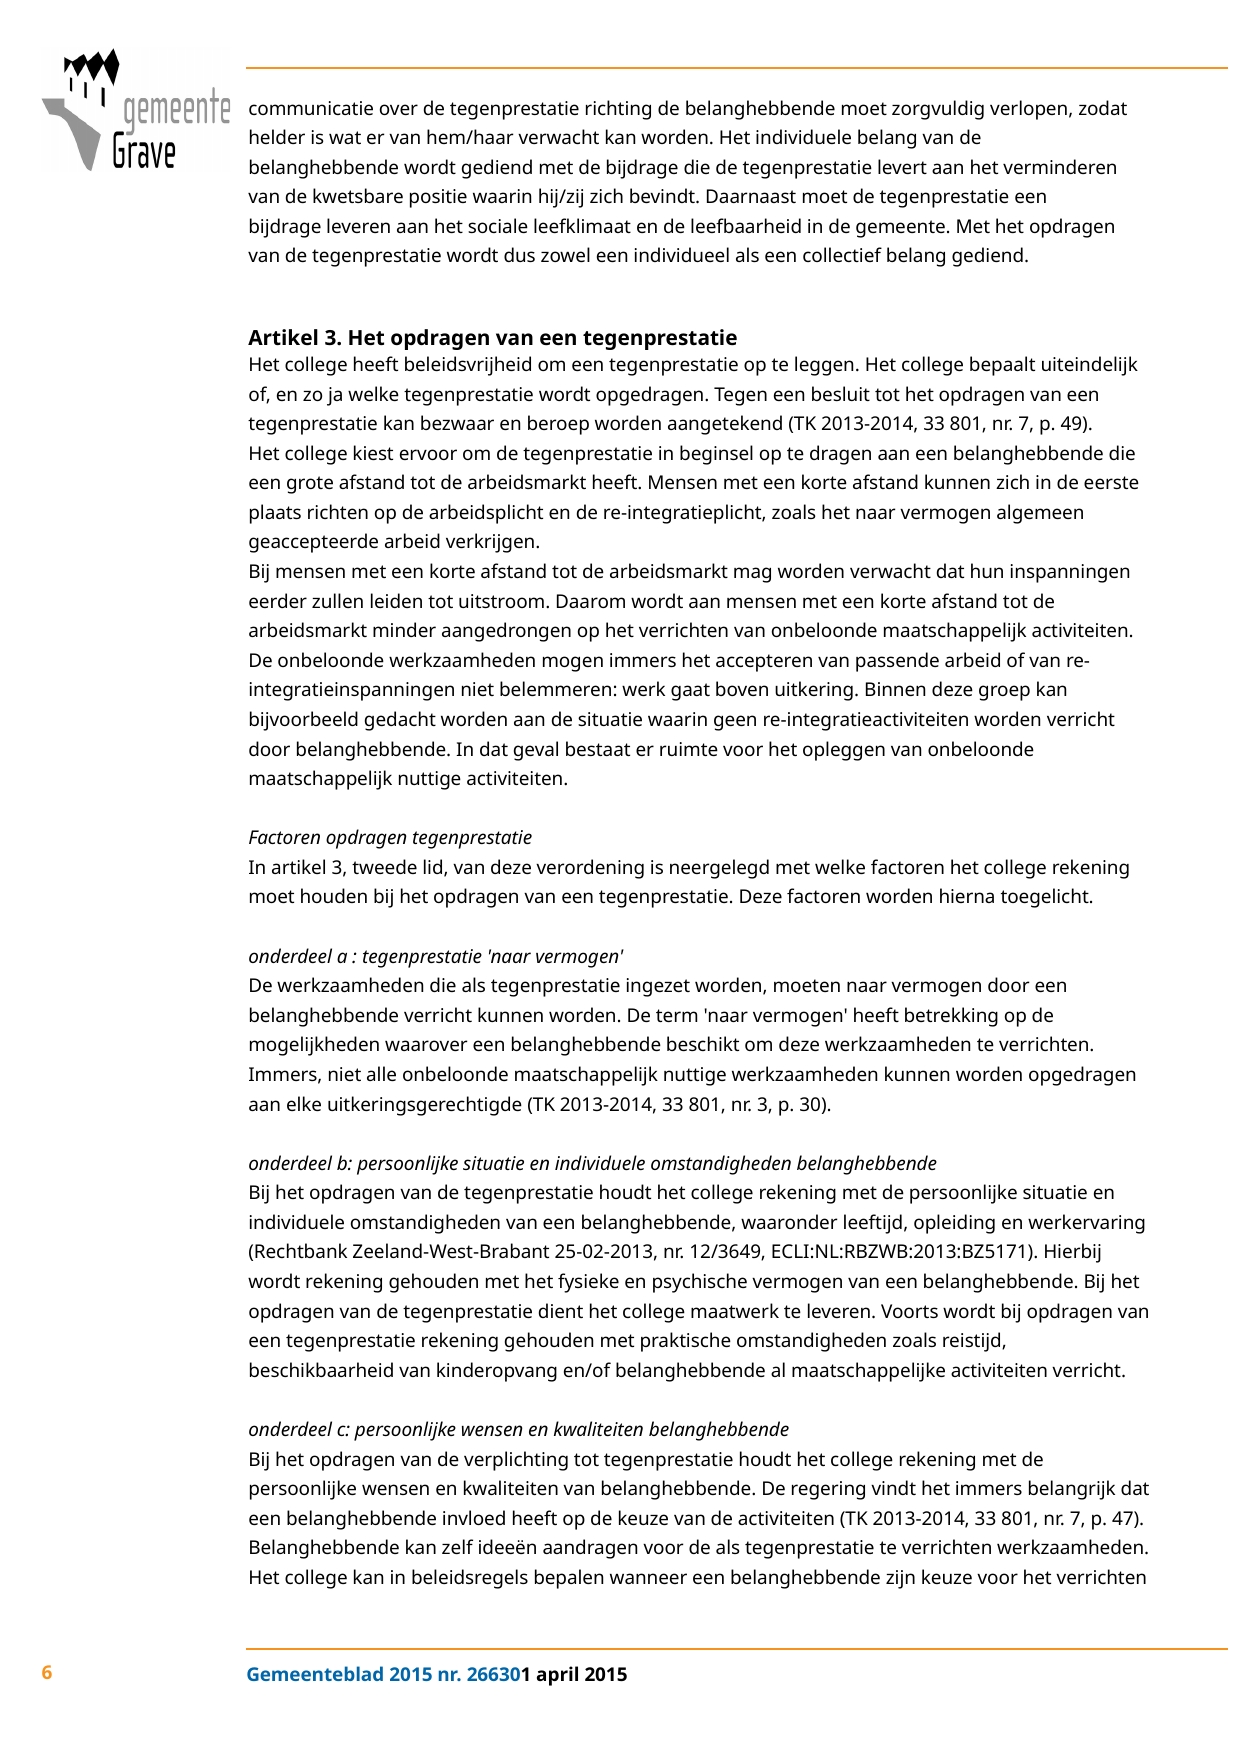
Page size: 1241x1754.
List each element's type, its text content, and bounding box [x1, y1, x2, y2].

text Het college kiest ervoor om de tegenprestatie in beginsel op te dragen aan een belanghebbende die een grote afstand tot de arbeidsmarkt heeft. Mensen met een korte afstand kunnen zich in de eerste plaats richten op de arbeidsplicht en de re-integratieplicht, zoals het naar vermogen algemeen geaccepteerde arbeid verkrijgen. [248, 440, 1152, 554]
text van de kwetsbare positie waarin hij/zij zich bevindt. Daarnaast moet de tegenprestatie een [248, 183, 1152, 209]
text Bij het opdragen van de tegenprestatie houdt het college rekening met de persoonlijke situatie en individuele omstandigheden van een belanghebbende, waaronder leeftijd, opleiding en werkervaring (Rechtbank Zeeland-West-Brabant 25-02-2013, nr. 12/3649, ECLI:NL:RBZWB:2013:BZ5171). Hierbij wordt rekening gehouden met het fysieke en psychische vermogen van een belanghebbende. Bij het opdragen van de tegenprestatie dient het college maatwerk te leveren. Voorts wordt bij opdragen van een tegenprestatie rekening gehouden met praktische omstandigheden zoals reistijd, beschikbaarheid van kinderopvang en/of belanghebbende al maatschappelijke activiteiten verricht. [248, 1179, 1152, 1383]
text helder is wat er van hem/haar verwacht kan worden. Het individuele belang van de [248, 124, 1152, 150]
text Bij mensen met een korte afstand tot de arbeidsmarkt mag worden verwacht dat hun inspanningen eerder zullen leiden tot uitstroom. Daarom wordt aan mensen met een korte afstand tot de arbeidsmarkt minder aangedrongen op het verrichten van onbeloonde maatschappelijk activiteiten. De onbeloonde werkzaamheden mogen immers het accepteren van passende arbeid of van re-integratieinspanningen niet belemmeren: werk gaat boven uitkering. Binnen deze groep kan bijvoorbeeld gedacht worden aan de situatie waarin geen re-integratieactiviteiten worden verricht door belanghebbende. In dat geval bestaat er ruimte voor het opleggen van onbeloonde maatschappelijk nuttige activiteiten. [248, 558, 1152, 791]
picture [41, 47, 231, 172]
text belanghebbende wordt gediend met de bijdrage die de tegenprestatie levert aan het verminderen [248, 154, 1152, 180]
text In artikel 3, tweede lid, van deze verordening is neergelegd met welke factoren het college rekening moet houden bij het opdragen van een tegenprestatie. Deze factoren worden hierna toegelicht. [248, 854, 1152, 909]
text onderdeel a : tegenprestatie 'naar vermogen' [248, 943, 1152, 968]
text Bij het opdragen van de verplichting tot tegenprestatie houdt het college rekening met de persoonlijke wensen en kwaliteiten van belanghebbende. De regering vindt het immers belangrijk dat een belanghebbende invloed heeft op de keuze van de activiteiten (TK 2013-2014, 33 801, nr. 7, p. 47). Belanghebbende kan zelf ideeën aandragen voor de als tegenprestatie te verrichten werkzaamheden. Het college kan in beleidsregels bepalen wanneer een belanghebbende zijn keuze voor het verrichten [248, 1446, 1152, 1590]
text onderdeel b: persoonlijke situatie en individuele omstandigheden belanghebbende [248, 1150, 1152, 1176]
text communicatie over de tegenprestatie richting de belanghebbende moet zorgvuldig verlopen, zodat [248, 95, 1152, 121]
text onderdeel c: persoonlijke wensen en kwaliteiten belanghebbende [248, 1416, 1152, 1442]
text bijdrage leveren aan het sociale leefklimaat en de leefbaarheid in de gemeente. Met het opdragen van de tegenprestatie wordt dus zowel een individueel als een collectief belang gediend. [248, 213, 1152, 268]
text Het college heeft beleidsvrijheid om een tegenprestatie op te leggen. Het college bepaalt uiteindelijk of, en zo ja welke tegenprestatie wordt opgedragen. Tegen een besluit tot het opdragen van een tegenprestatie kan bezwaar en beroep worden aangetekend (TK 2013-2014, 33 801, nr. 7, p. 49). [248, 351, 1152, 436]
text De werkzaamheden die als tegenprestatie ingezet worden, moeten naar vermogen door een belanghebbende verricht kunnen worden. De term 'naar vermogen' heeft betrekking op de mogelijkheden waarover een belanghebbende beschikt om deze werkzaamheden te verrichten. Immers, niet alle onbeloonde maatschappelijk nuttige werkzaamheden kunnen worden opgedragen aan elke uitkeringsgerechtigde (TK 2013-2014, 33 801, nr. 3, p. 30). [248, 972, 1152, 1116]
text Factoren opdragen tegenprestatie [248, 824, 1152, 850]
text Artikel 3. Het opdragen van een tegenprestatie [248, 323, 1152, 351]
